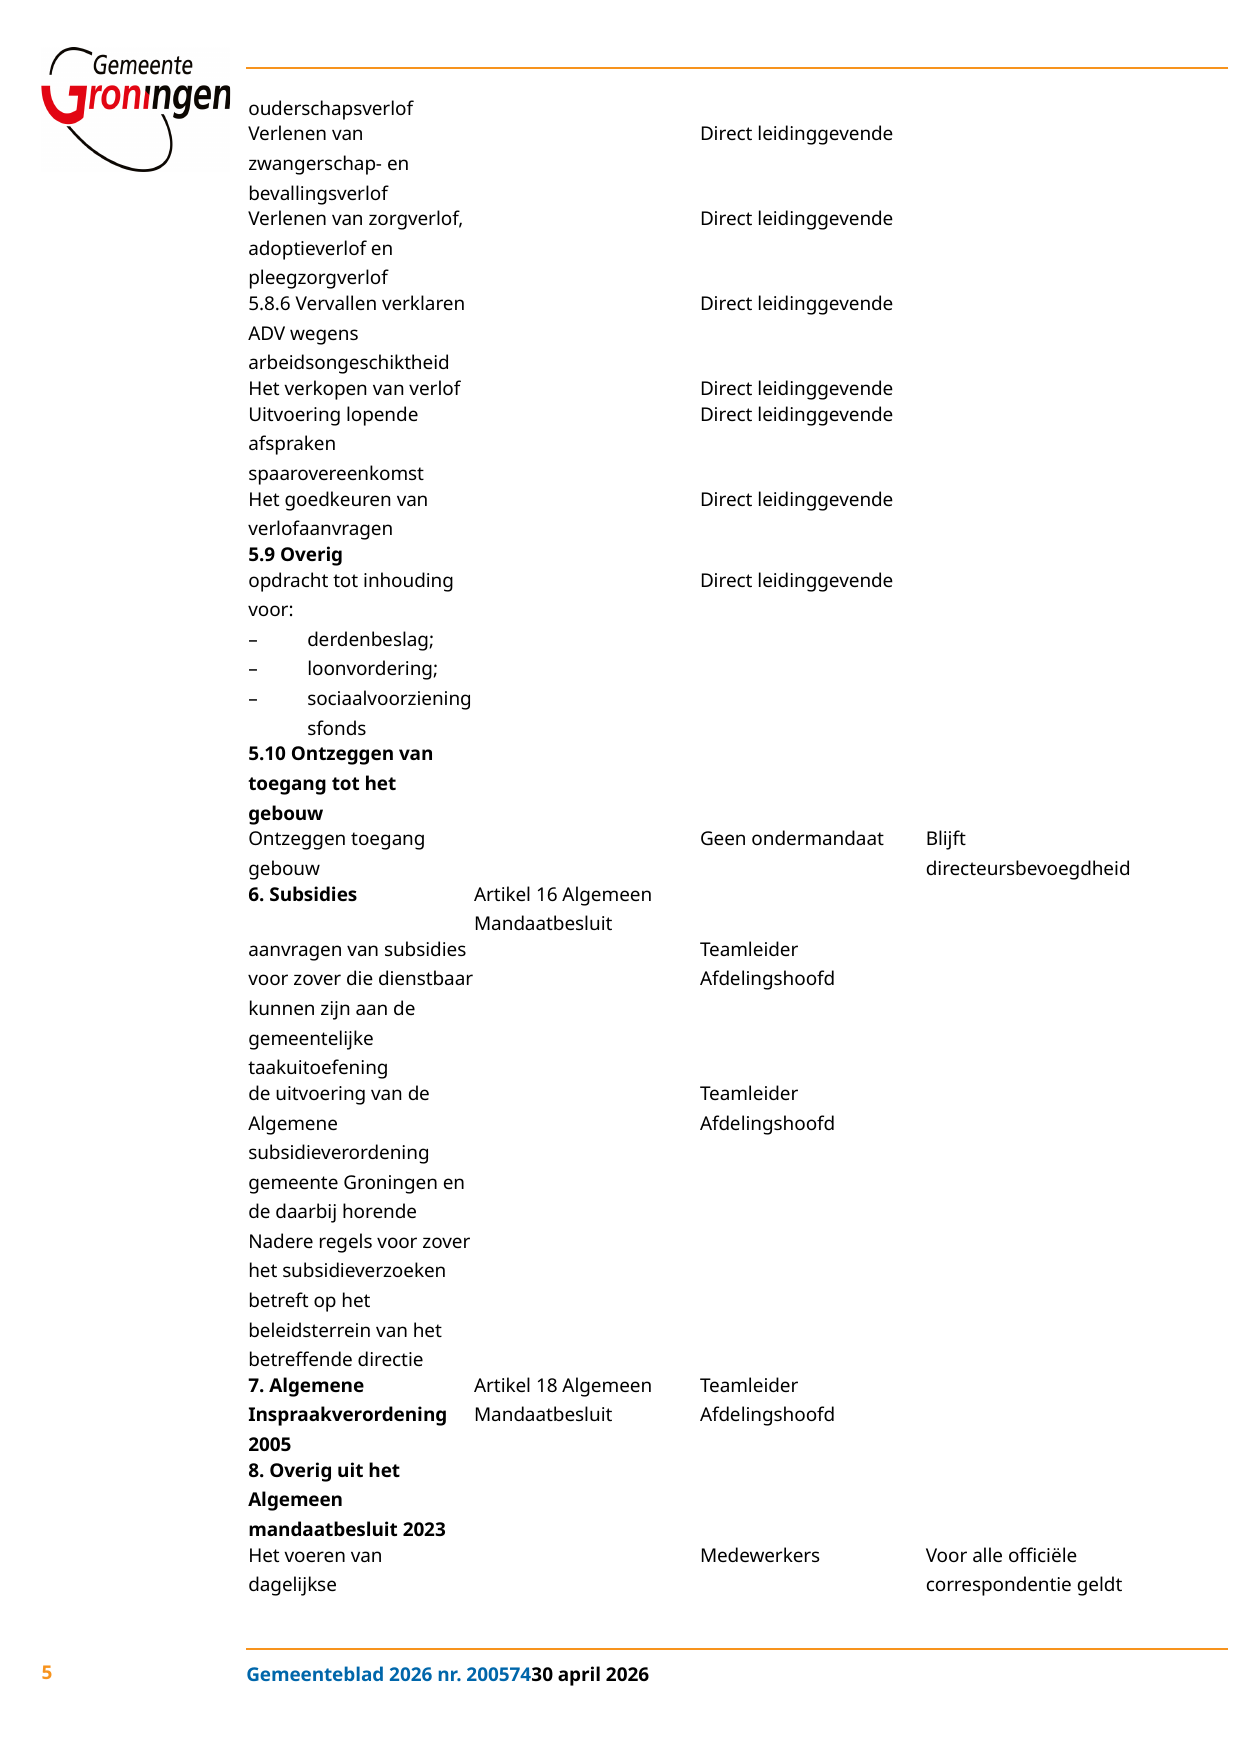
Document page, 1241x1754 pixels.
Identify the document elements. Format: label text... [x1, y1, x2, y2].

table_cell Direct leidinggevende [700, 205, 926, 290]
table_cell [926, 567, 1152, 741]
table_cell [700, 1457, 926, 1542]
table_cell [926, 375, 1152, 401]
table_cell ouderschapsverlof [248, 95, 474, 121]
table_cell opdracht tot inhouding voor: derdenbeslag; loonvordering; sociaalvoorzieningsfonds [248, 567, 474, 741]
table_cell Direct leidinggevende [700, 567, 926, 741]
table_cell [926, 95, 1152, 121]
table_cell Artikel 16 Algemeen Mandaatbesluit [474, 881, 700, 936]
table_cell [926, 936, 1152, 1080]
table_cell Direct leidinggevende [700, 401, 926, 486]
table_cell [474, 936, 700, 1080]
table_cell [926, 290, 1152, 375]
table_cell Teamleider Afdelingshoofd [700, 1372, 926, 1457]
table_cell Verlenen van zorgverlof, adoptieverlof en pleegzorgverlof [248, 205, 474, 290]
table_cell [926, 741, 1152, 825]
table_cell [474, 486, 700, 541]
table_cell [474, 1457, 700, 1542]
table_cell Blijft directeursbevoegdheid [926, 825, 1152, 881]
table_cell Teamleider Afdelingshoofd [700, 1080, 926, 1372]
table_cell [474, 825, 700, 881]
table_cell Het goedkeuren van verlofaanvragen [248, 486, 474, 541]
table_cell Direct leidinggevende [700, 375, 926, 401]
table_cell [474, 1542, 700, 1597]
table_cell [474, 205, 700, 290]
table_cell Ontzeggen toegang gebouw [248, 825, 474, 881]
table_cell [474, 375, 700, 401]
table_cell [474, 567, 700, 741]
table_cell 5.9 Overig [248, 541, 474, 567]
table_cell aanvragen van subsidies voor zover die dienstbaar kunnen zijn aan de gemeentelijke taakuitoefening [248, 936, 474, 1080]
table_cell Medewerkers [700, 1542, 926, 1597]
table_cell [926, 121, 1152, 205]
table_cell Geen ondermandaat [700, 825, 926, 881]
picture [41, 47, 231, 172]
table_cell Direct leidinggevende [700, 121, 926, 205]
table_cell Direct leidinggevende [700, 486, 926, 541]
table_cell [926, 401, 1152, 486]
table_cell Uitvoering lopende afspraken spaarovereenkomst [248, 401, 474, 486]
table_cell [474, 95, 700, 121]
table_cell Het voeren van dagelijkse [248, 1542, 474, 1597]
table_cell [926, 1080, 1152, 1372]
table_cell [926, 205, 1152, 290]
table_cell [474, 401, 700, 486]
table_cell Het verkopen van verlof [248, 375, 474, 401]
table_cell Artikel 18 Algemeen Mandaatbesluit [474, 1372, 700, 1457]
table_cell [474, 290, 700, 375]
table_cell [700, 881, 926, 936]
table_cell 7. Algemene Inspraakverordening 2005 [248, 1372, 474, 1457]
table_cell [474, 741, 700, 825]
table_cell Direct leidinggevende [700, 290, 926, 375]
table_cell [926, 541, 1152, 567]
table_cell Voor alle officiële correspondentie geldt [926, 1542, 1152, 1597]
table_cell [474, 121, 700, 205]
table_cell 8. Overig uit het Algemeen mandaatbesluit 2023 [248, 1457, 474, 1542]
table_cell [700, 741, 926, 825]
table_cell 6. Subsidies [248, 881, 474, 936]
table_cell 5.10 Ontzeggen van toegang tot het gebouw [248, 741, 474, 825]
table_cell 5.8.6 Vervallen verklaren ADV wegens arbeidsongeschiktheid [248, 290, 474, 375]
table_cell [474, 541, 700, 567]
table_cell de uitvoering van de Algemene subsidieverordening gemeente Groningen en de daarbij horende Nadere regels voor zover het subsidieverzoeken betreft op het beleidsterrein van het betreffende directie [248, 1080, 474, 1372]
table_cell Teamleider Afdelingshoofd [700, 936, 926, 1080]
table_cell [926, 881, 1152, 936]
table_cell [926, 1372, 1152, 1457]
table_cell [474, 1080, 700, 1372]
table_cell [700, 541, 926, 567]
table_cell Verlenen van zwangerschap- en bevallingsverlof [248, 121, 474, 205]
table_cell [926, 1457, 1152, 1542]
table_cell [700, 95, 926, 121]
table_cell [926, 486, 1152, 541]
